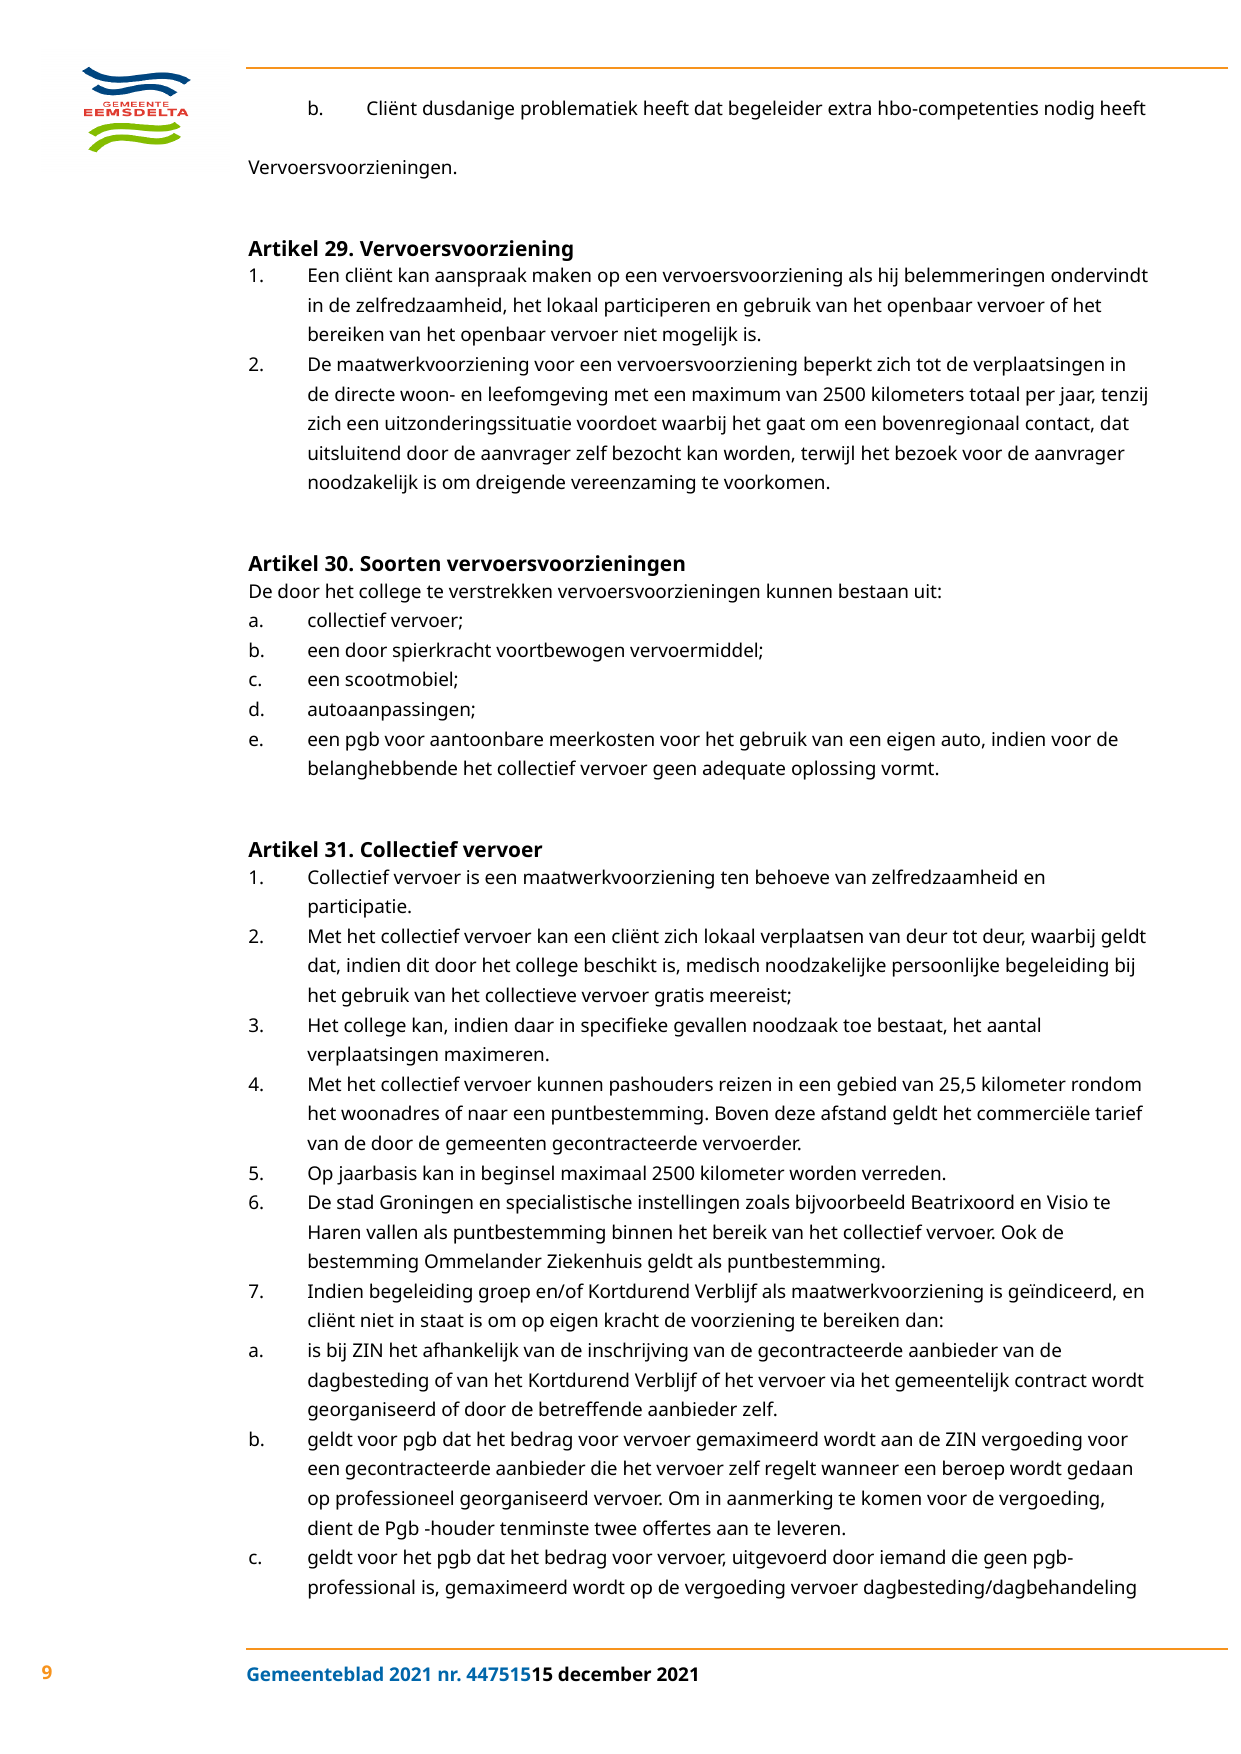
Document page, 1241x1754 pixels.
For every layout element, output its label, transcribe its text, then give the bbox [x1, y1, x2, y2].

list een scootmobiel; [248, 667, 1152, 692]
list Een cliënt kan aanspraak maken op een vervoersvoorziening als hij belemmeringen ondervindt in de zelfredzaamheid, het lokaal participeren en gebruik van het openbaar vervoer of het bereiken van het openbaar vervoer niet mogelijk is. [248, 262, 1152, 347]
text De door het college te verstrekken vervoersvoorzieningen kunnen bestaan uit: [248, 578, 1152, 604]
list geldt voor pgb dat het bedrag voor vervoer gemaximeerd wordt aan de ZIN vergoeding voor een gecontracteerde aanbieder die het vervoer zelf regelt wanneer een beroep wordt gedaan op professioneel georganiseerd vervoer. Om in aanmerking te komen voor de vergoeding, dient de Pgb -houder tenminste twee offertes aan te leveren. [248, 1426, 1152, 1540]
list Op jaarbasis kan in beginsel maximaal 2500 kilometer worden verreden. [248, 1160, 1152, 1185]
list Collectief vervoer is een maatwerkvoorziening ten behoeve van zelfredzaamheid en participatie. [248, 864, 1152, 919]
list Het college kan, indien daar in specifieke gevallen noodzaak toe bestaat, het aantal verplaatsingen maximeren. [248, 1012, 1152, 1067]
list collectief vervoer; [248, 607, 1152, 633]
list De stad Groningen en specialistische instellingen zoals bijvoorbeeld Beatrixoord en Visio te Haren vallen als puntbestemming binnen het bereik van het collectief vervoer. Ook de bestemming Ommelander Ziekenhuis geldt als puntbestemming. [248, 1189, 1152, 1274]
list is bij ZIN het afhankelijk van de inschrijving van de gecontracteerde aanbieder van de dagbesteding of van het Kortdurend Verblijf of het vervoer via het gemeentelijk contract wordt georganiseerd of door de betreffende aanbieder zelf. [248, 1337, 1152, 1422]
picture [41, 47, 231, 172]
list een door spierkracht voortbewogen vervoermiddel; [248, 637, 1152, 663]
list De maatwerkvoorziening voor een vervoersvoorziening beperkt zich tot de verplaatsingen in de directe woon- en leefomgeving met een maximum van 2500 kilometers totaal per jaar, tenzij zich een uitzonderingssituatie voordoet waarbij het gaat om een bovenregionaal contact, dat uitsluitend door de aanvrager zelf bezocht kan worden, terwijl het bezoek voor de aanvrager noodzakelijk is om dreigende vereenzaming te voorkomen. [248, 351, 1152, 495]
list geldt voor het pgb dat het bedrag voor vervoer, uitgevoerd door iemand die geen pgb-professional is, gemaximeerd wordt op de vergoeding vervoer dagbesteding/dagbehandeling [248, 1544, 1152, 1599]
text Vervoersvoorzieningen. [248, 154, 1152, 180]
text Artikel 30. Soorten vervoersvoorzieningen [248, 549, 1152, 578]
list Cliënt dusdanige problematiek heeft dat begeleider extra hbo-competenties nodig heeft [307, 95, 1152, 121]
text Artikel 31. Collectief vervoer [248, 835, 1152, 864]
list Indien begeleiding groep en/of Kortdurend Verblijf als maatwerkvoorziening is geïndiceerd, en cliënt niet in staat is om op eigen kracht de voorziening te bereiken dan: [248, 1278, 1152, 1333]
text Artikel 29. Vervoersvoorziening [248, 234, 1152, 262]
list Met het collectief vervoer kan een cliënt zich lokaal verplaatsen van deur tot deur, waarbij geldt dat, indien dit door het college beschikt is, medisch noodzakelijke persoonlijke begeleiding bij het gebruik van het collectieve vervoer gratis meereist; [248, 923, 1152, 1008]
list Met het collectief vervoer kunnen pashouders reizen in een gebied van 25,5 kilometer rondom het woonadres of naar een puntbestemming. Boven deze afstand geldt het commerciële tarief van de door de gemeenten gecontracteerde vervoerder. [248, 1071, 1152, 1156]
list een pgb voor aantoonbare meerkosten voor het gebruik van een eigen auto, indien voor de belanghebbende het collectief vervoer geen adequate oplossing vormt. [248, 726, 1152, 781]
list autoaanpassingen; [248, 696, 1152, 722]
